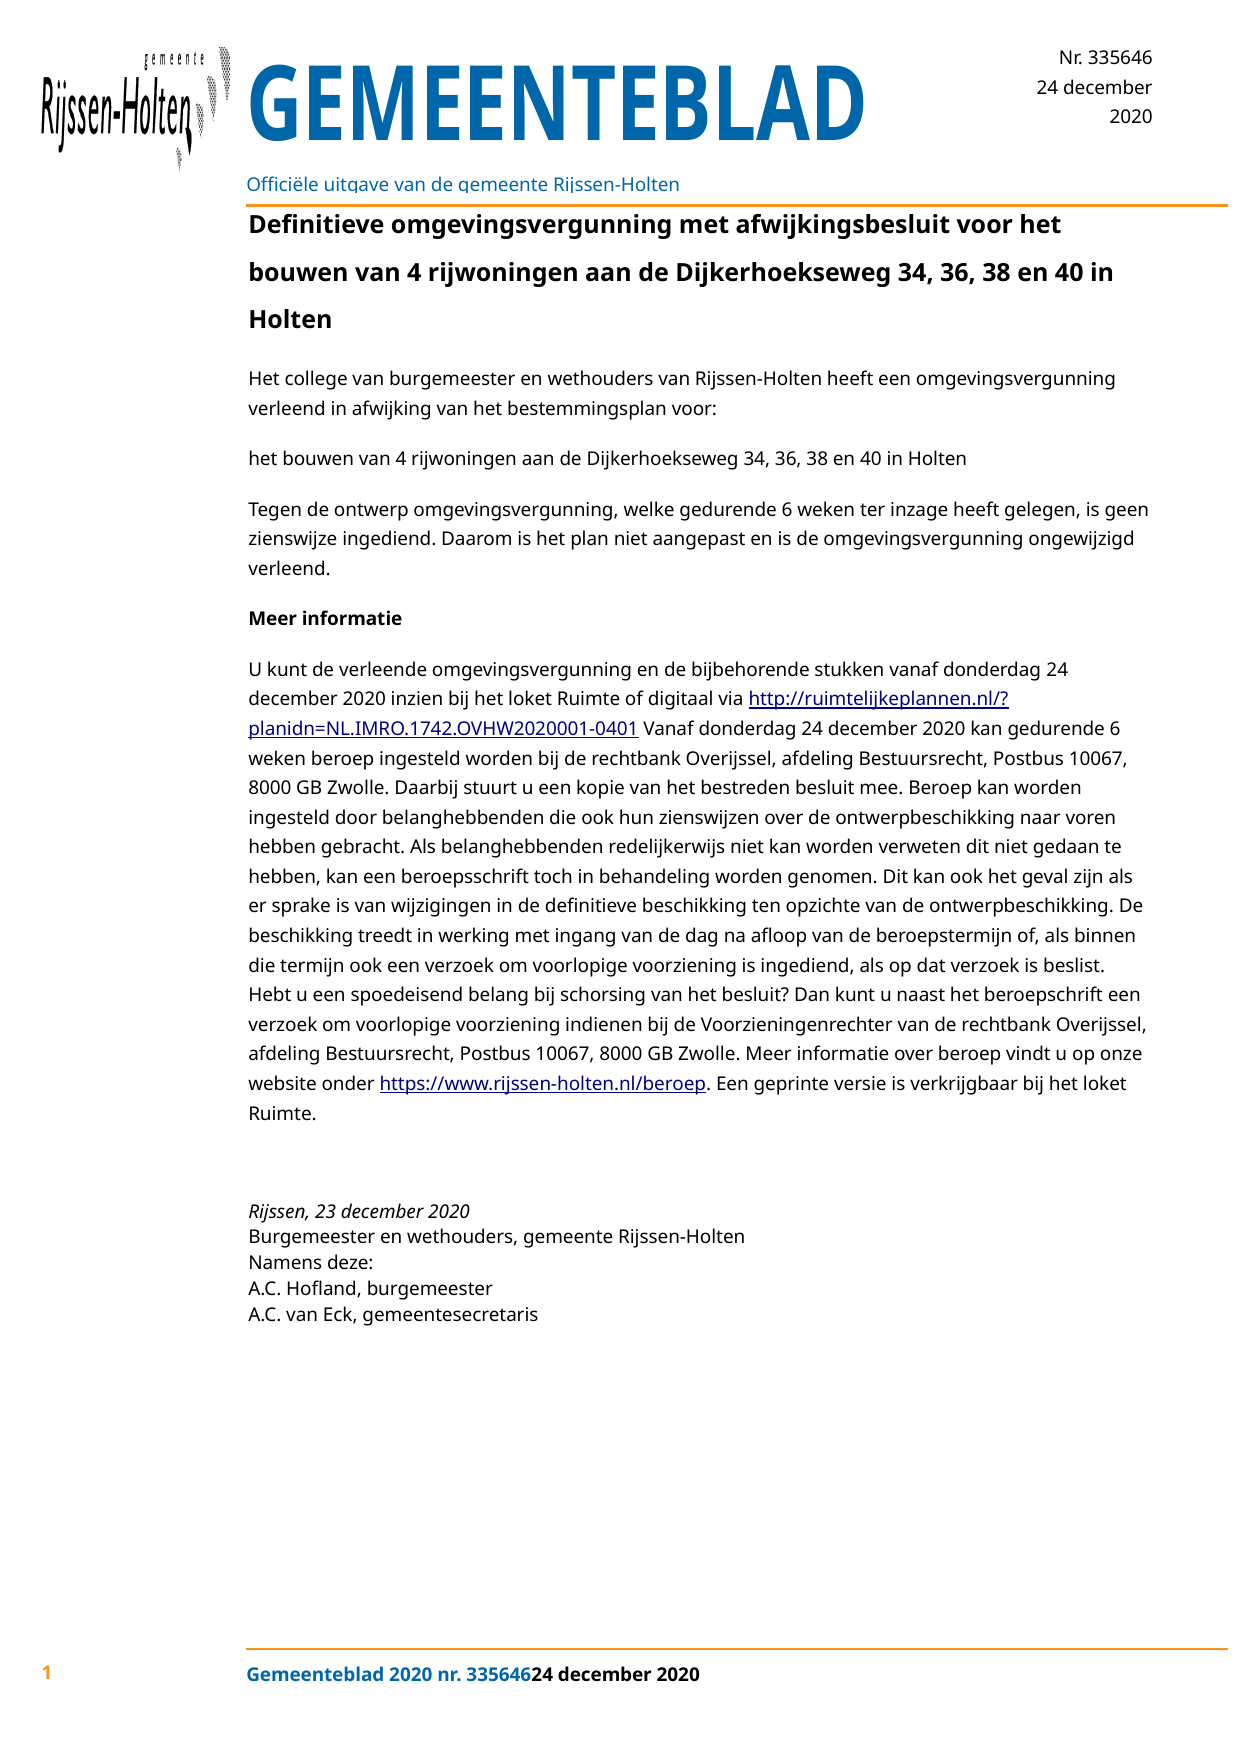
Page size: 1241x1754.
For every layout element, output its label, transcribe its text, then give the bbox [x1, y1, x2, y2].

picture [41, 47, 231, 172]
text A.C. Hofland, burgemeester [248, 1275, 1152, 1301]
text Burgemeester en wethouders, gemeente Rijssen-Holten [248, 1224, 1152, 1249]
text Meer informatie [248, 606, 1152, 631]
text Namens deze: [248, 1249, 1152, 1275]
text Tegen de ontwerp omgevingsvergunning, welke gedurende 6 weken ter inzage heeft gelegen, is geen zienswijze ingediend. Daarom is het plan niet aangepast en is de omgevingsvergunning ongewijzigd verleend. [248, 496, 1152, 581]
text Definitieve omgevingsvergunning met afwijkingsbesluit voor het bouwen van 4 rijwoningen aan de Dijkerhoekseweg 34, 36, 38 en 40 in Holten [248, 207, 1152, 336]
text Rijssen, 23 december 2020 [248, 1198, 1152, 1224]
text het bouwen van 4 rijwoningen aan de Dijkerhoekseweg 34, 36, 38 en 40 in Holten [248, 446, 1152, 471]
text U kunt de verleende omgevingsvergunning en de bijbehorende stukken vanaf donderdag 24 december 2020 inzien bij het loket Ruimte of digitaal via http://ruimtelijkeplannen.nl/?planidn=NL.IMRO.1742.OVHW2020001-0401 Vanaf donderdag 24 december 2020 kan gedurende 6 weken beroep ingesteld worden bij de rechtbank Overijssel, afdeling Bestuursrecht, Postbus 10067, 8000 GB Zwolle. Daarbij stuurt u een kopie van het bestreden besluit mee. Beroep kan worden ingesteld door belanghebbenden die ook hun zienswijzen over de ontwerpbeschikking naar voren hebben gebracht. Als belanghebbenden redelijkerwijs niet kan worden verweten dit niet gedaan te hebben, kan een beroepsschrift toch in behandeling worden genomen. Dit kan ook het geval zijn als er sprake is van wijzigingen in de definitieve beschikking ten opzichte van de ontwerpbeschikking. De beschikking treedt in werking met ingang van de dag na afloop van de beroepstermijn of, als binnen die termijn ook een verzoek om voorlopige voorziening is ingediend, als op dat verzoek is beslist. Hebt u een spoedeisend belang bij schorsing van het besluit? Dan kunt u naast het beroepschrift een verzoek om voorlopige voorziening indienen bij de Voorzieningenrechter van de rechtbank Overijssel, afdeling Bestuursrecht, Postbus 10067, 8000 GB Zwolle. Meer informatie over beroep vindt u op onze website onder https://www.rijssen-holten.nl/beroep. Een geprinte versie is verkrijgbaar bij het loket Ruimte. [248, 656, 1152, 1125]
text Het college van burgemeester en wethouders van Rijssen-Holten heeft een omgevingsvergunning verleend in afwijking van het bestemmingsplan voor: [248, 366, 1152, 421]
text A.C. van Eck, gemeentesecretaris [248, 1301, 1152, 1327]
